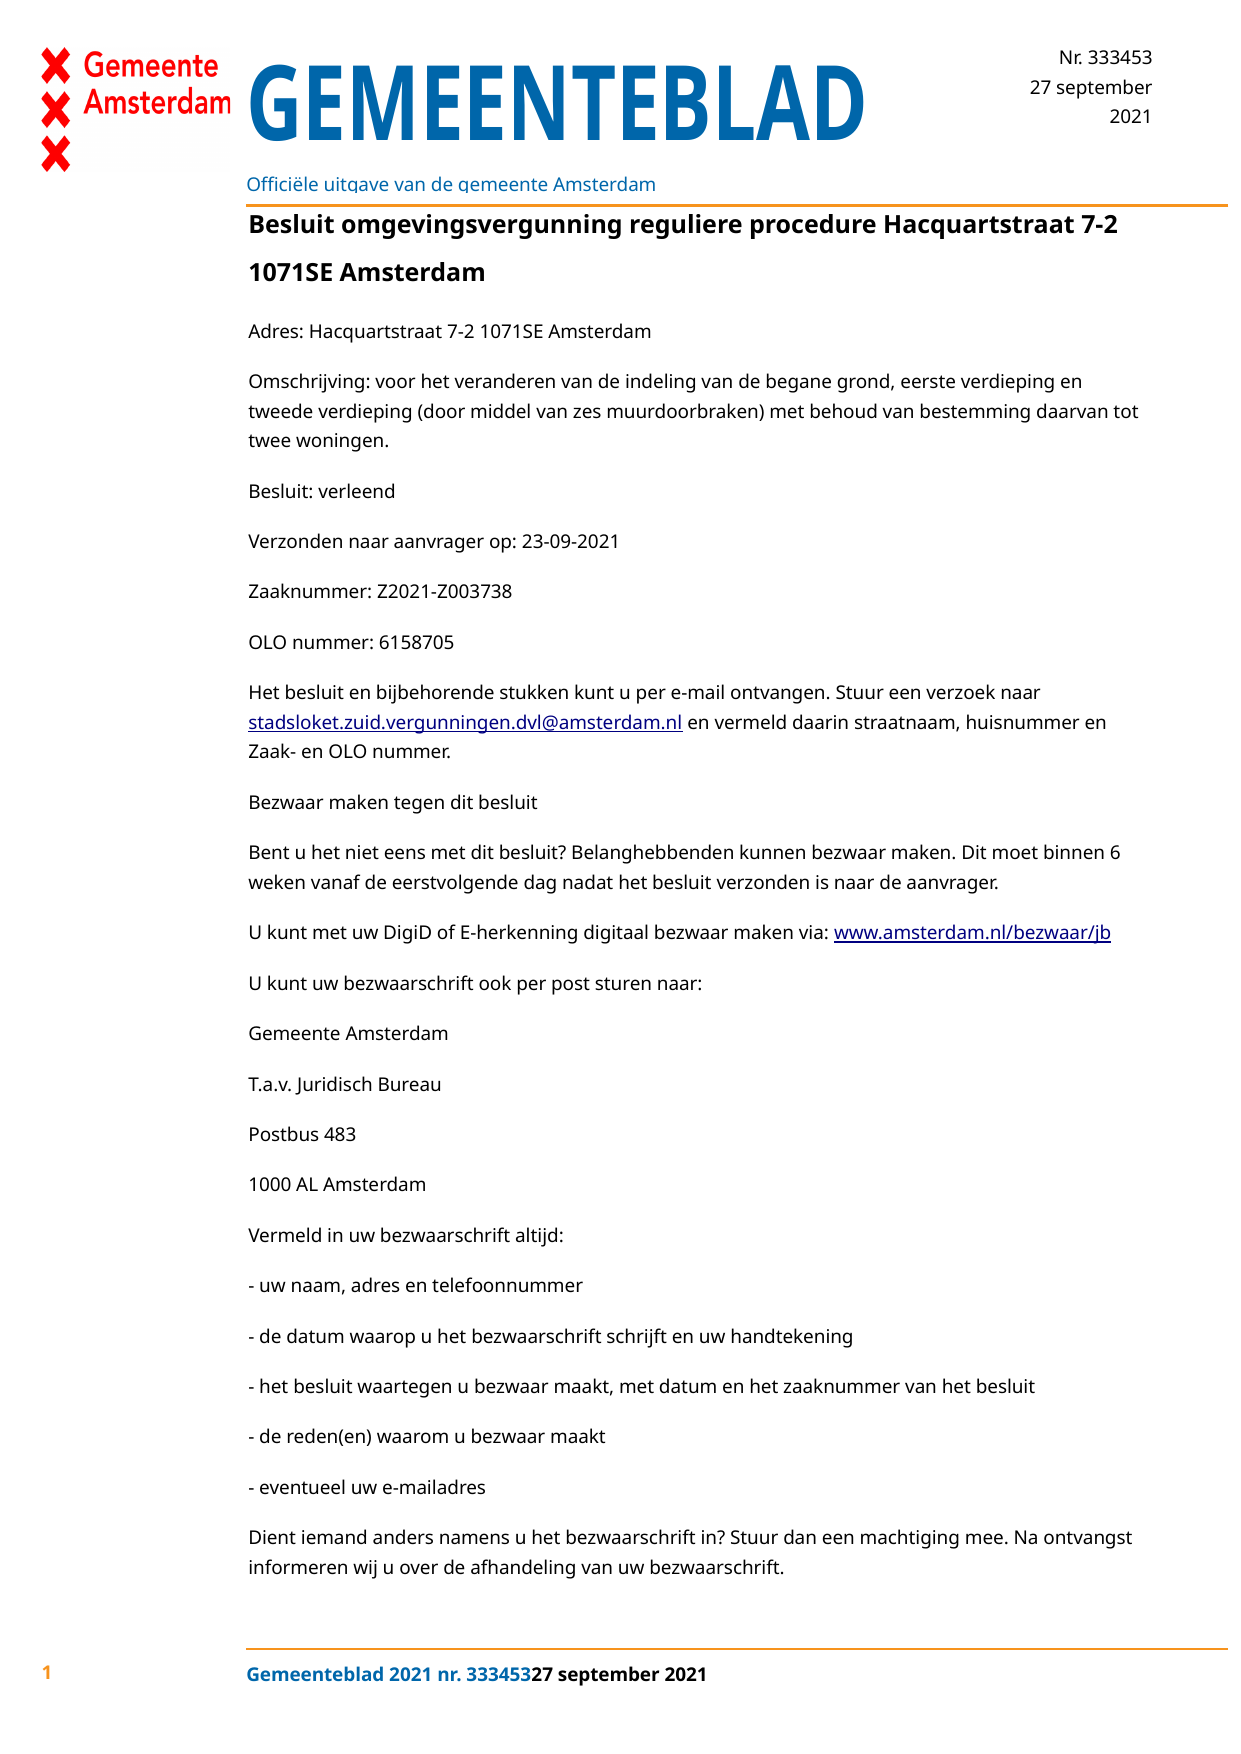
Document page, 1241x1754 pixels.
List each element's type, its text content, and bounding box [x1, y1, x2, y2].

picture [41, 47, 231, 172]
text Dient iemand anders namens u het bezwaarschrift in? Stuur dan een machtiging mee. Na ontvangst informeren wij u over de afhandeling van uw bezwaarschrift. [248, 1524, 1152, 1580]
text - het besluit waartegen u bezwaar maakt, met datum en het zaaknummer van het besluit [248, 1373, 1152, 1399]
text Besluit omgevingsvergunning reguliere procedure Hacquartstraat 7-2 1071SE Amsterdam [248, 207, 1152, 288]
text 1000 AL Amsterdam [248, 1172, 1152, 1197]
text - uw naam, adres en telefoonnummer [248, 1272, 1152, 1298]
text Postbus 483 [248, 1121, 1152, 1147]
text Vermeld in uw bezwaarschrift altijd: [248, 1222, 1152, 1248]
text U kunt uw bezwaarschrift ook per post sturen naar: [248, 970, 1152, 996]
text Bent u het niet eens met dit besluit? Belanghebbenden kunnen bezwaar maken. Dit moet binnen 6 weken vanaf de eerstvolgende dag nadat het besluit verzonden is naar de aanvrager. [248, 839, 1152, 895]
text U kunt met uw DigiD of E-herkenning digitaal bezwaar maken via: www.amsterdam.nl/bezwaar/jb [248, 919, 1152, 945]
text Besluit: verleend [248, 478, 1152, 504]
text Bezwaar maken tegen dit besluit [248, 789, 1152, 815]
text - de datum waarop u het bezwaarschrift schrijft en uw handtekening [248, 1323, 1152, 1349]
text - eventueel uw e-mailadres [248, 1474, 1152, 1500]
text Het besluit en bijbehorende stukken kunt u per e-mail ontvangen. Stuur een verzoek naar stadsloket.zuid.vergunningen.dvl@amsterdam.nl en vermeld daarin straatnaam, huisnummer en Zaak- en OLO nummer. [248, 679, 1152, 764]
text Verzonden naar aanvrager op: 23-09-2021 [248, 528, 1152, 554]
text Omschrijving: voor het veranderen van de indeling van de begane grond, eerste verdieping en tweede verdieping (door middel van zes muurdoorbraken) met behoud van bestemming daarvan tot twee woningen. [248, 368, 1152, 453]
text T.a.v. Juridisch Bureau [248, 1071, 1152, 1097]
text Gemeente Amsterdam [248, 1020, 1152, 1046]
text - de reden(en) waarom u bezwaar maakt [248, 1424, 1152, 1449]
text OLO nummer: 6158705 [248, 629, 1152, 655]
text Adres: Hacquartstraat 7-2 1071SE Amsterdam [248, 318, 1152, 344]
text Zaaknummer: Z2021-Z003738 [248, 579, 1152, 604]
